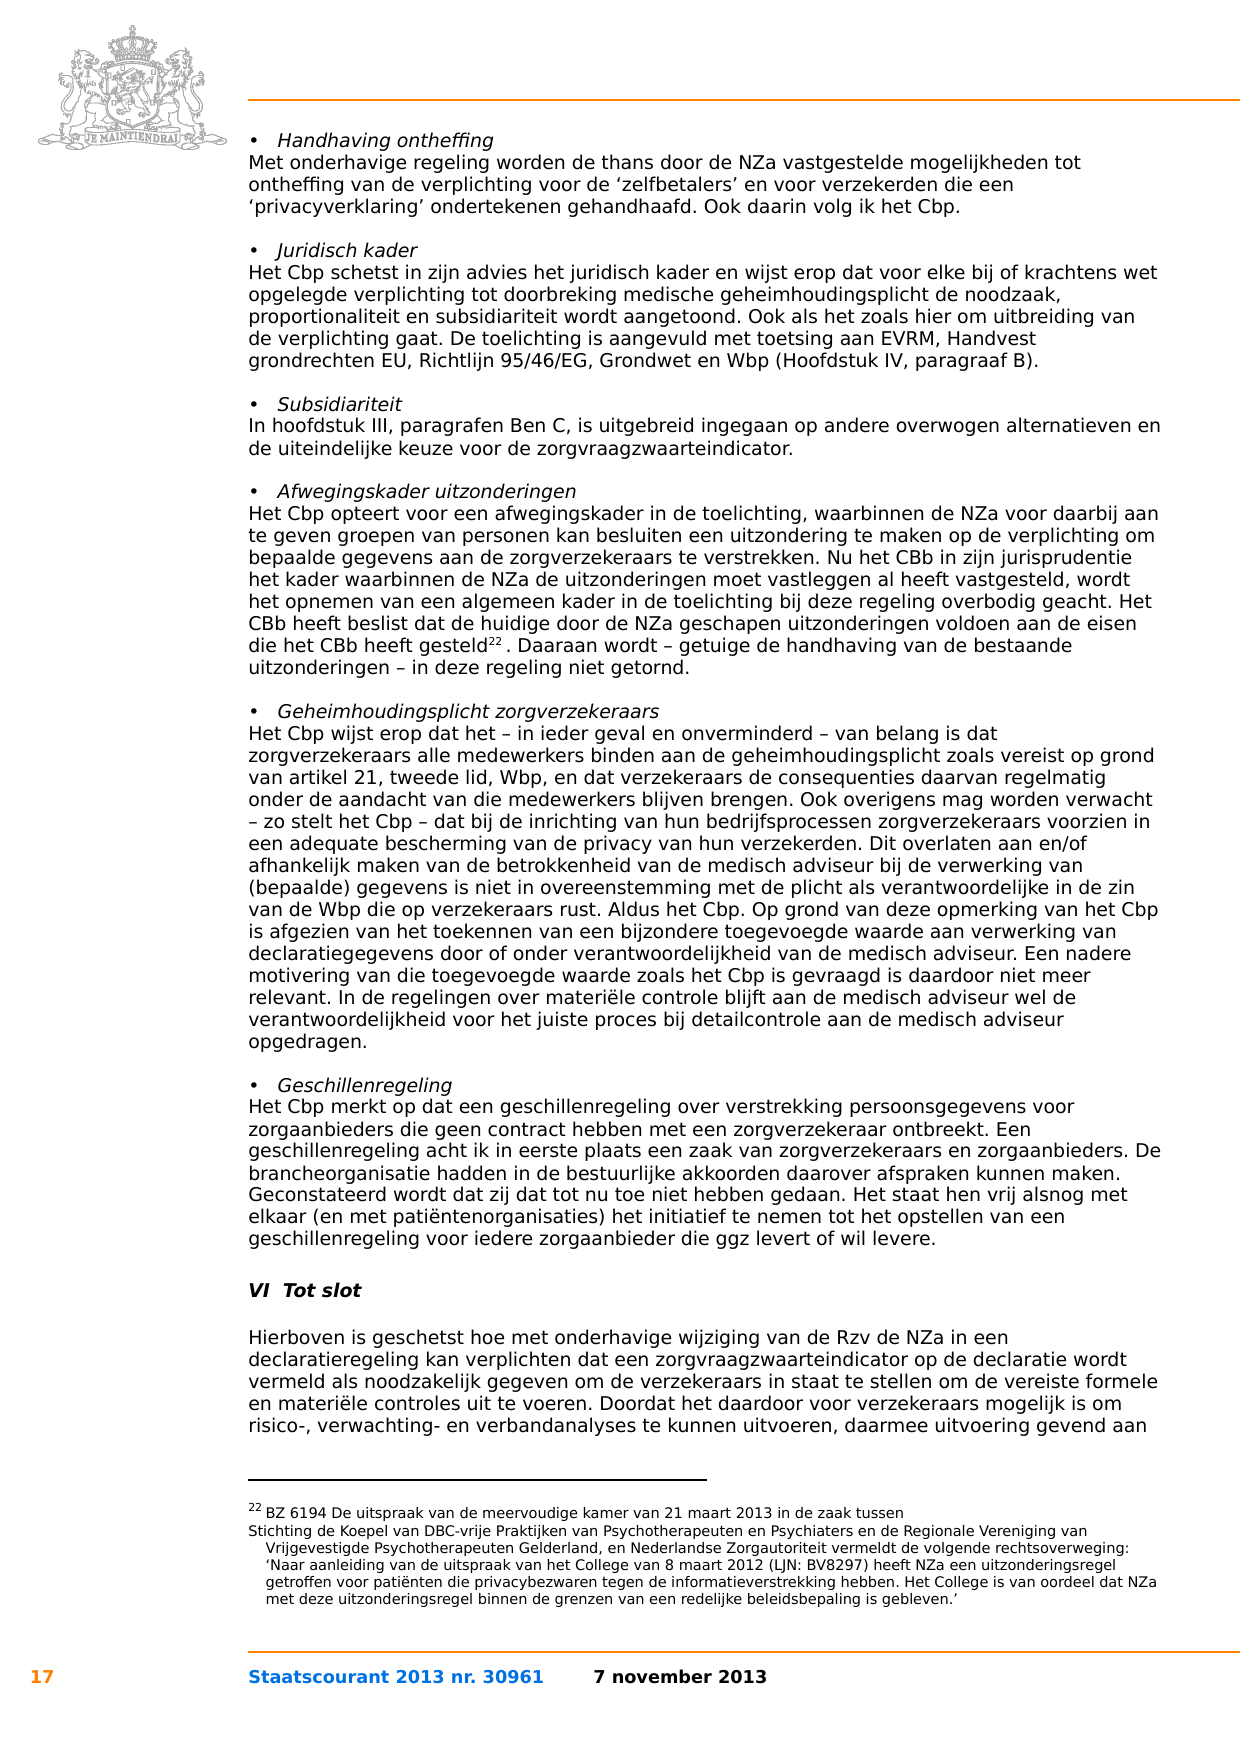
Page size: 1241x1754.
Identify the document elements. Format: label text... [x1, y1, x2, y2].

text • Subsidiariteit [248, 393, 1163, 415]
subtitle VI Tot slot [248, 1280, 1163, 1302]
text Het Cbp merkt op dat een geschillenregeling over verstrekking persoonsgegevens voor zorgaanbieders die geen contract hebben met een zorgverzekeraar ontbreekt. Een geschillenregeling acht ik in eerste plaats een zaak van zorgverzekeraars en zorgaanbieders. De brancheorganisatie hadden in de bestuurlijke akkoorden daarover afspraken kunnen maken. Geconstateerd wordt dat zij dat tot nu toe niet hebben gedaan. Het staat hen vrij alsnog met elkaar (en met patiëntenorganisaties) het initiatief te nemen tot het opstellen van een geschillenregeling voor iedere zorgaanbieder die ggz levert of wil levere. [248, 1096, 1163, 1250]
picture [38, 25, 227, 150]
text • Geschillenregeling [248, 1074, 1163, 1096]
text • Afwegingskader uitzonderingen [248, 481, 1163, 503]
text • Handhaving ontheffing [248, 130, 1163, 152]
text Hierboven is geschetst hoe met onderhavige wijziging van de Rzv de NZa in een declaratieregeling kan verplichten dat een zorgvraagzwaarteindicator op de declaratie wordt vermeld als noodzakelijk gegeven om de verzekeraars in staat te stellen om de vereiste formele en materiële controles uit te voeren. Doordat het daardoor voor verzekeraars mogelijk is om risico-, verwachting- en verbandanalyses te kunnen uitvoeren, daarmee uitvoering gevend aan [248, 1327, 1163, 1437]
text • Geheimhoudingsplicht zorgverzekeraars [248, 701, 1163, 723]
text • Juridisch kader [248, 240, 1163, 262]
text BZ 6194 De uitspraak van de meervoudige kamer van 21 maart 2013 in de zaak tussen [248, 1501, 1163, 1523]
text Het Cbp wijst erop dat het – in ieder geval en onverminderd – van belang is dat zorgverzekeraars alle medewerkers binden aan de geheimhoudingsplicht zoals vereist op grond van artikel 21, tweede lid, Wbp, en dat verzekeraars de consequenties daarvan regelmatig onder de aandacht van die medewerkers blijven brengen. Ook overigens mag worden verwacht – zo stelt het Cbp – dat bij de inrichting van hun bedrijfsprocessen zorgverzekeraars voorzien in een adequate bescherming van de privacy van hun verzekerden. Dit overlaten aan en/of afhankelijk maken van de betrokkenheid van de medisch adviseur bij de verwerking van (bepaalde) gegevens is niet in overeenstemming met de plicht als verantwoordelijke in de zin van de Wbp die op verzekeraars rust. Aldus het Cbp. Op grond van deze opmerking van het Cbp is afgezien van het toekennen van een bijzondere toegevoegde waarde aan verwerking van declaratiegegevens door of onder verantwoordelijkheid van de medisch adviseur. Een nadere motivering van die toegevoegde waarde zoals het Cbp is gevraagd is daardoor niet meer relevant. In de regelingen over materiële controle blijft aan de medisch adviseur wel de verantwoordelijkheid voor het juiste proces bij detailcontrole aan de medisch adviseur opgedragen. [248, 723, 1163, 1053]
text Met onderhavige regeling worden de thans door de NZa vastgestelde mogelijkheden tot ontheffing van de verplichting voor de ‘zelfbetalers’ en voor verzekerden die een ‘privacyverklaring’ ondertekenen gehandhaafd. Ook daarin volg ik het Cbp. [248, 152, 1163, 218]
text In hoofdstuk III, paragrafen Ben C, is uitgebreid ingegaan op andere overwogen alternatieven en de uiteindelijke keuze voor de zorgvraagzwaarteindicator. [248, 415, 1163, 459]
text Het Cbp schetst in zijn advies het juridisch kader en wijst erop dat voor elke bij of krachtens wet opgelegde verplichting tot doorbreking medische geheimhoudingsplicht de noodzaak, proportionaliteit en subsidiariteit wordt aangetoond. Ook als het zoals hier om uitbreiding van de verplichting gaat. De toelichting is aangevuld met toetsing aan EVRM, Handvest grondrechten EU, Richtlijn 95/46/EG, Grondwet en Wbp (Hoofdstuk IV, paragraaf B). [248, 262, 1163, 372]
text Stichting de Koepel van DBC-vrije Praktijken van Psychotherapeuten en Psychiaters en de Regionale Vereniging van Vrijgevestigde Psychotherapeuten Gelderland, en Nederlandse Zorgautoriteit vermeldt de volgende rechtsoverweging: ‘Naar aanleiding van de uitspraak van het College van 8 maart 2012 (LJN: BV8297) heeft NZa een uitzonderingsregel getroffen voor patiënten die privacybezwaren tegen de informatieverstrekking hebben. Het College is van oordeel dat NZa met deze uitzonderingsregel binnen de grenzen van een redelijke beleidsbepaling is gebleven.’ [248, 1523, 1163, 1608]
text Het Cbp opteert voor een afwegingskader in de toelichting, waarbinnen de NZa voor daarbij aan te geven groepen van personen kan besluiten een uitzondering te maken op de verplichting om bepaalde gegevens aan de zorgverzekeraars te verstrekken. Nu het CBb in zijn jurisprudentie het kader waarbinnen de NZa de uitzonderingen moet vastleggen al heeft vastgesteld, wordt het opnemen van een algemeen kader in de toelichting bij deze regeling overbodig geacht. Het CBb heeft beslist dat de huidige door de NZa geschapen uitzonderingen voldoen aan de eisen die het CBb heeft gesteld. Daaraan wordt – getuige de handhaving van de bestaande uitzonderingen – in deze regeling niet getornd. [248, 503, 1163, 679]
